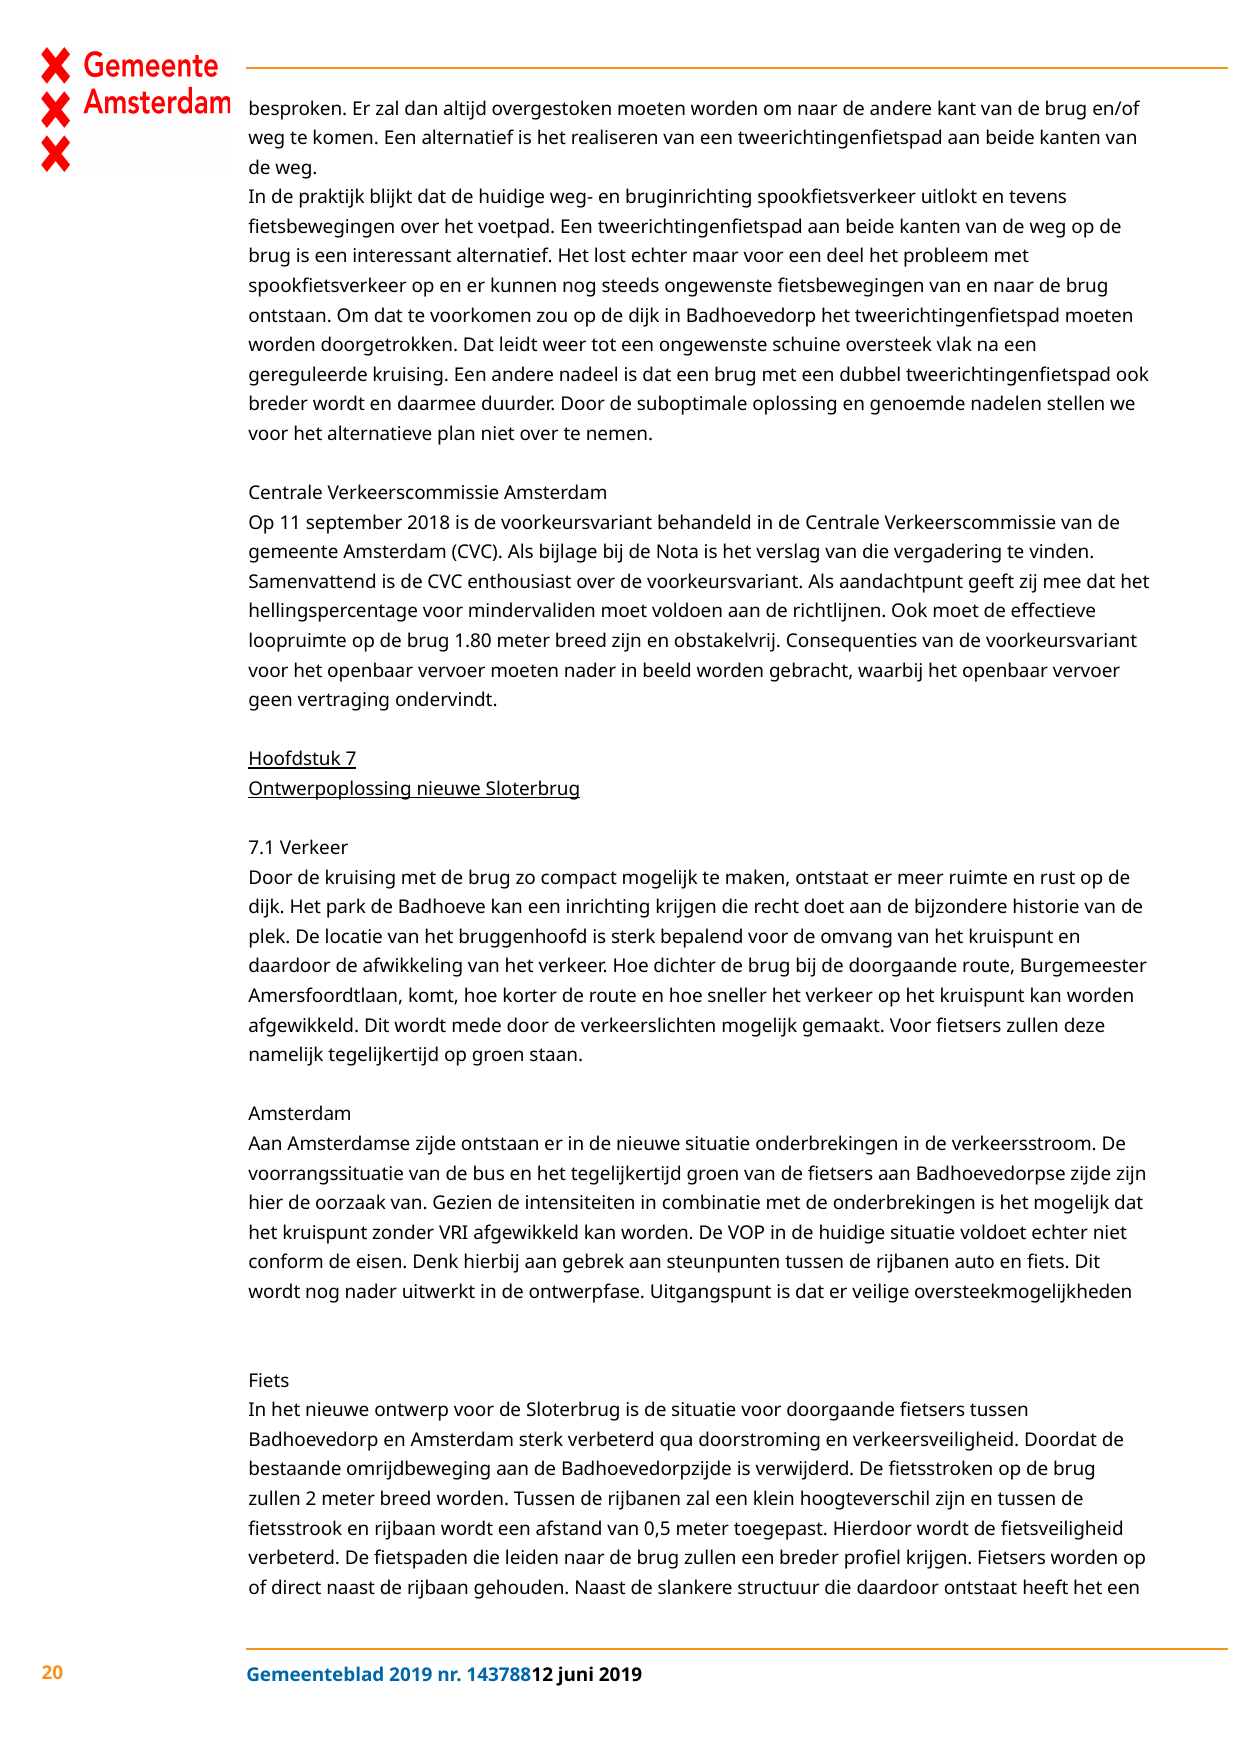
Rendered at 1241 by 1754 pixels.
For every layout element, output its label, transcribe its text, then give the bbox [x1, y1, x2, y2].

text Fiets [248, 1367, 1152, 1393]
text 7.1 Verkeer [248, 834, 1152, 860]
text Op 11 september 2018 is de voorkeursvariant behandeld in de Centrale Verkeerscommissie van de gemeente Amsterdam (CVC). Als bijlage bij de Nota is het verslag van die vergadering te vinden. Samenvattend is de CVC enthousiast over de voorkeursvariant. Als aandachtpunt geeft zij mee dat het hellingspercentage voor mindervaliden moet voldoen aan de richtlijnen. Ook moet de effectieve loopruimte op de brug 1.80 meter breed zijn en obstakelvrij. Consequenties van de voorkeursvariant voor het openbaar vervoer moeten nader in beeld worden gebracht, waarbij het openbaar vervoer geen vertraging ondervindt. [248, 509, 1152, 712]
text Amsterdam [248, 1101, 1152, 1126]
text In het nieuwe ontwerp voor de Sloterbrug is de situatie voor doorgaande fietsers tussen Badhoevedorp en Amsterdam sterk verbeterd qua doorstroming en verkeersveiligheid. Doordat de bestaande omrijdbeweging aan de Badhoevedorpzijde is verwijderd. De fietsstroken op de brug zullen 2 meter breed worden. Tussen de rijbanen zal een klein hoogteverschil zijn en tussen de fietsstrook en rijbaan wordt een afstand van 0,5 meter toegepast. Hierdoor wordt de fietsveiligheid verbeterd. De fietspaden die leiden naar de brug zullen een breder profiel krijgen. Fietsers worden op of direct naast de rijbaan gehouden. Naast de slankere structuur die daardoor ontstaat heeft het een [248, 1396, 1152, 1600]
text Hoofdstuk 7 [248, 746, 1152, 771]
text Aan Amsterdamse zijde ontstaan er in de nieuwe situatie onderbrekingen in de verkeersstroom. De voorrangssituatie van de bus en het tegelijkertijd groen van de fietsers aan Badhoevedorpse zijde zijn hier de oorzaak van. Gezien de intensiteiten in combinatie met de onderbrekingen is het mogelijk dat het kruispunt zonder VRI afgewikkeld kan worden. De VOP in de huidige situatie voldoet echter niet conform de eisen. Denk hierbij aan gebrek aan steunpunten tussen de rijbanen auto en fiets. Dit wordt nog nader uitwerkt in de ontwerpfase. Uitgangspunt is dat er veilige oversteekmogelijkheden [248, 1130, 1152, 1304]
text besproken. Er zal dan altijd overgestoken moeten worden om naar de andere kant van de brug en/of weg te komen. Een alternatief is het realiseren van een tweerichtingenfietspad aan beide kanten van de weg. [248, 95, 1152, 180]
text Ontwerpoplossing nieuwe Sloterbrug [248, 775, 1152, 801]
text Centrale Verkeerscommissie Amsterdam [248, 479, 1152, 505]
text In de praktijk blijkt dat de huidige weg- en bruginrichting spookfietsverkeer uitlokt en tevens fietsbewegingen over het voetpad. Een tweerichtingenfietspad aan beide kanten van de weg op de brug is een interessant alternatief. Het lost echter maar voor een deel het probleem met spookfietsverkeer op en er kunnen nog steeds ongewenste fietsbewegingen van en naar de brug ontstaan. Om dat te voorkomen zou op de dijk in Badhoevedorp het tweerichtingenfietspad moeten worden doorgetrokken. Dat leidt weer tot een ongewenste schuine oversteek vlak na een gereguleerde kruising. Een andere nadeel is dat een brug met een dubbel tweerichtingenfietspad ook breder wordt en daarmee duurder. Door de suboptimale oplossing en genoemde nadelen stellen we voor het alternatieve plan niet over te nemen. [248, 183, 1152, 446]
text Door de kruising met de brug zo compact mogelijk te maken, ontstaat er meer ruimte en rust op de dijk. Het park de Badhoeve kan een inrichting krijgen die recht doet aan de bijzondere historie van de plek. De locatie van het bruggenhoofd is sterk bepalend voor de omvang van het kruispunt en daardoor de afwikkeling van het verkeer. Hoe dichter de brug bij de doorgaande route, Burgemeester Amersfoordtlaan, komt, hoe korter de route en hoe sneller het verkeer op het kruispunt kan worden afgewikkeld. Dit wordt mede door de verkeerslichten mogelijk gemaakt. Voor fietsers zullen deze namelijk tegelijkertijd op groen staan. [248, 864, 1152, 1067]
picture [41, 47, 231, 172]
